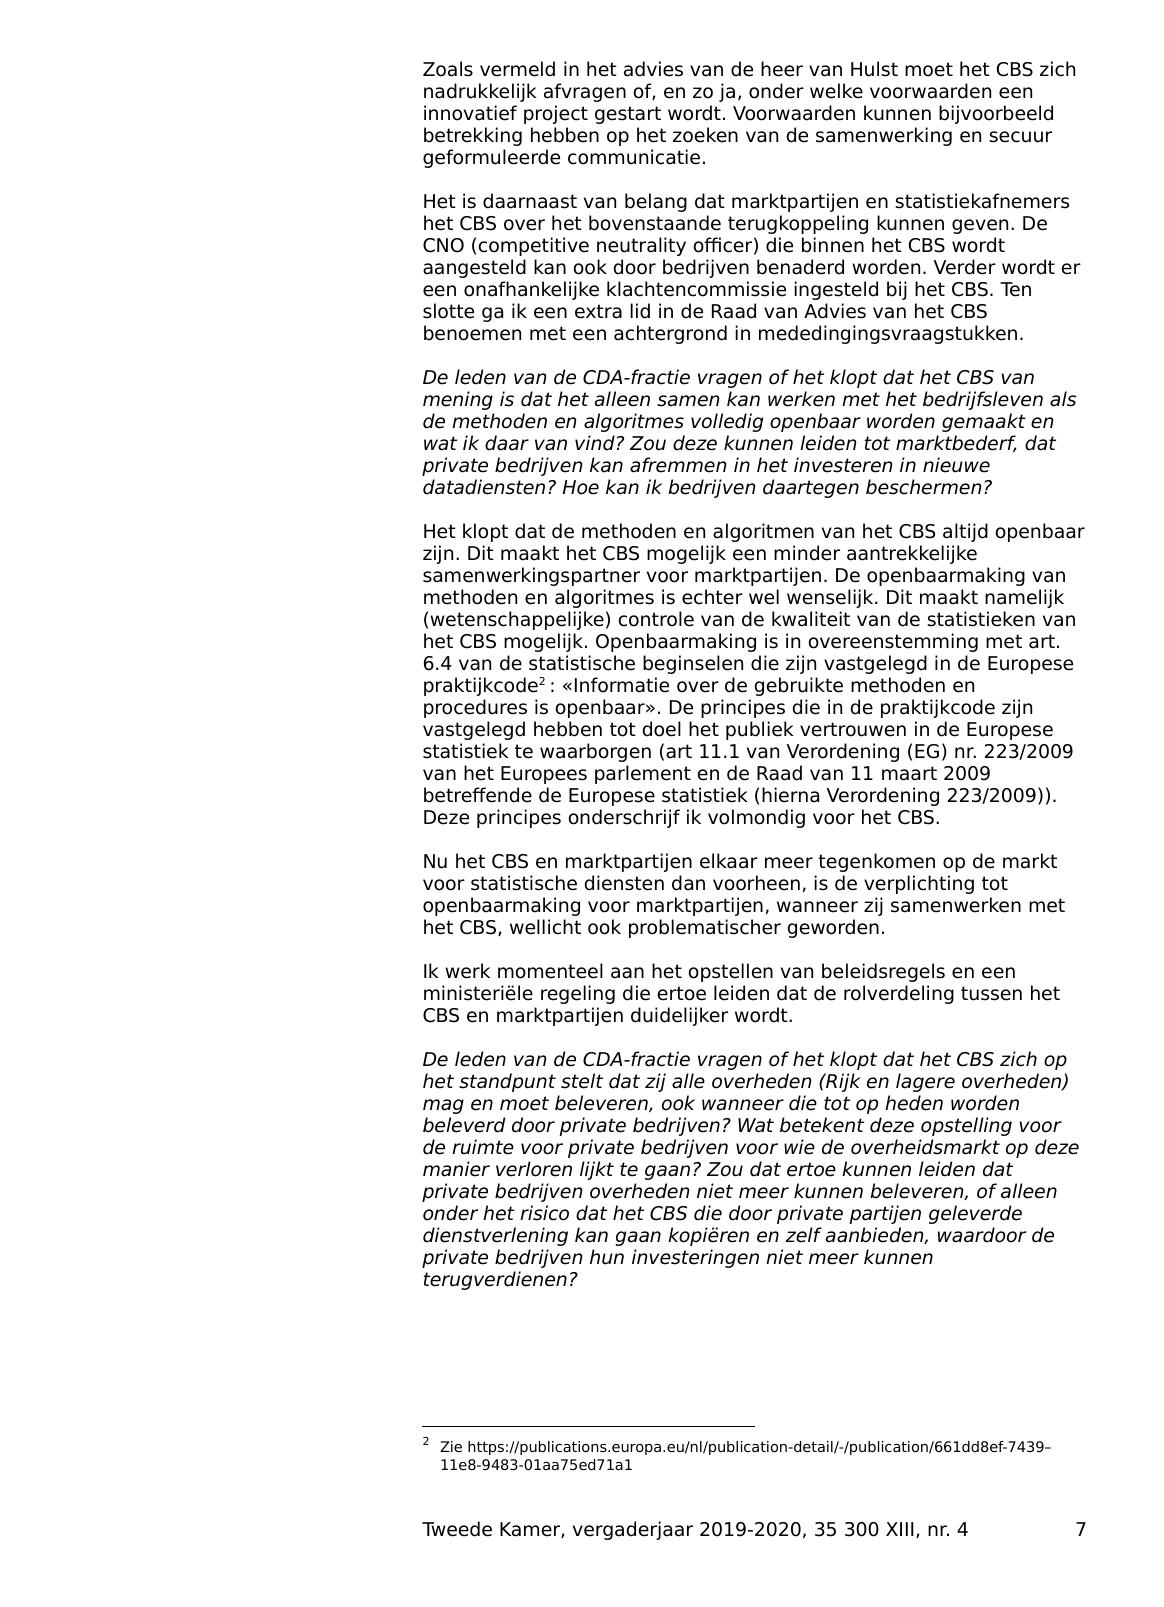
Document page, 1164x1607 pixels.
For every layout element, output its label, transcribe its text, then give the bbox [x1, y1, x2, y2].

text Nu het CBS en marktpartijen elkaar meer tegenkomen op de markt voor statistische diensten dan voorheen, is de verplichting tot openbaarmaking voor marktpartijen, wanneer zij samenwerken met het CBS, wellicht ook problematischer geworden. [422, 851, 1087, 939]
text Het klopt dat de methoden en algoritmen van het CBS altijd openbaar zijn. Dit maakt het CBS mogelijk een minder aantrekkelijke samenwerkingspartner voor marktpartijen. De openbaarmaking van methoden en algoritmes is echter wel wenselijk. Dit maakt namelijk (wetenschappelijke) controle van de kwaliteit van de statistieken van het CBS mogelijk. Openbaarmaking is in overeenstemming met art. 6.4 van de statistische beginselen die zijn vastgelegd in de Europese praktijkcode: «Informatie over de gebruikte methoden en procedures is openbaar». De principes die in de praktijkcode zijn vastgelegd hebben tot doel het publiek vertrouwen in de Europese statistiek te waarborgen (art 11.1 van Verordening (EG) nr. 223/2009 van het Europees parlement en de Raad van 11 maart 2009 betreffende de Europese statistiek (hierna Verordening 223/2009)). Deze principes onderschrijf ik volmondig voor het CBS. [422, 521, 1087, 829]
text Het is daarnaast van belang dat marktpartijen en statistiekafnemers het CBS over het bovenstaande terugkoppeling kunnen geven. De CNO (competitive neutrality officer) die binnen het CBS wordt aangesteld kan ook door bedrijven benaderd worden. Verder wordt er een onafhankelijke klachtencommissie ingesteld bij het CBS. Ten slotte ga ik een extra lid in de Raad van Advies van het CBS benoemen met een achtergrond in mededingingsvraagstukken. [422, 191, 1087, 345]
text Zie https://publications.europa.eu/nl/publication-detail/-/publication/661dd8ef-7439–11e8-9483-01aa75ed71a1 [422, 1435, 1087, 1474]
text Zoals vermeld in het advies van de heer van Hulst moet het CBS zich nadrukkelijk afvragen of, en zo ja, onder welke voorwaarden een innovatief project gestart wordt. Voorwaarden kunnen bijvoorbeeld betrekking hebben op het zoeken van de samenwerking en secuur geformuleerde communicatie. [422, 59, 1087, 169]
text Ik werk momenteel aan het opstellen van beleidsregels en een ministeriële regeling die ertoe leiden dat de rolverdeling tussen het CBS en marktpartijen duidelijker wordt. [422, 961, 1087, 1027]
text De leden van de CDA-fractie vragen of het klopt dat het CBS zich op het standpunt stelt dat zij alle overheden (Rijk en lagere overheden) mag en moet beleveren, ook wanneer die tot op heden worden beleverd door private bedrijven? Wat betekent deze opstelling voor de ruimte voor private bedrijven voor wie de overheidsmarkt op deze manier verloren lijkt te gaan? Zou dat ertoe kunnen leiden dat private bedrijven overheden niet meer kunnen beleveren, of alleen onder het risico dat het CBS die door private partijen geleverde dienstverlening kan gaan kopiëren en zelf aanbieden, waardoor de private bedrijven hun investeringen niet meer kunnen terugverdienen? [422, 1049, 1087, 1291]
text De leden van de CDA-fractie vragen of het klopt dat het CBS van mening is dat het alleen samen kan werken met het bedrijfsleven als de methoden en algoritmes volledig openbaar worden gemaakt en wat ik daar van vind? Zou deze kunnen leiden tot marktbederf, dat private bedrijven kan afremmen in het investeren in nieuwe datadiensten? Hoe kan ik bedrijven daartegen beschermen? [422, 367, 1087, 499]
